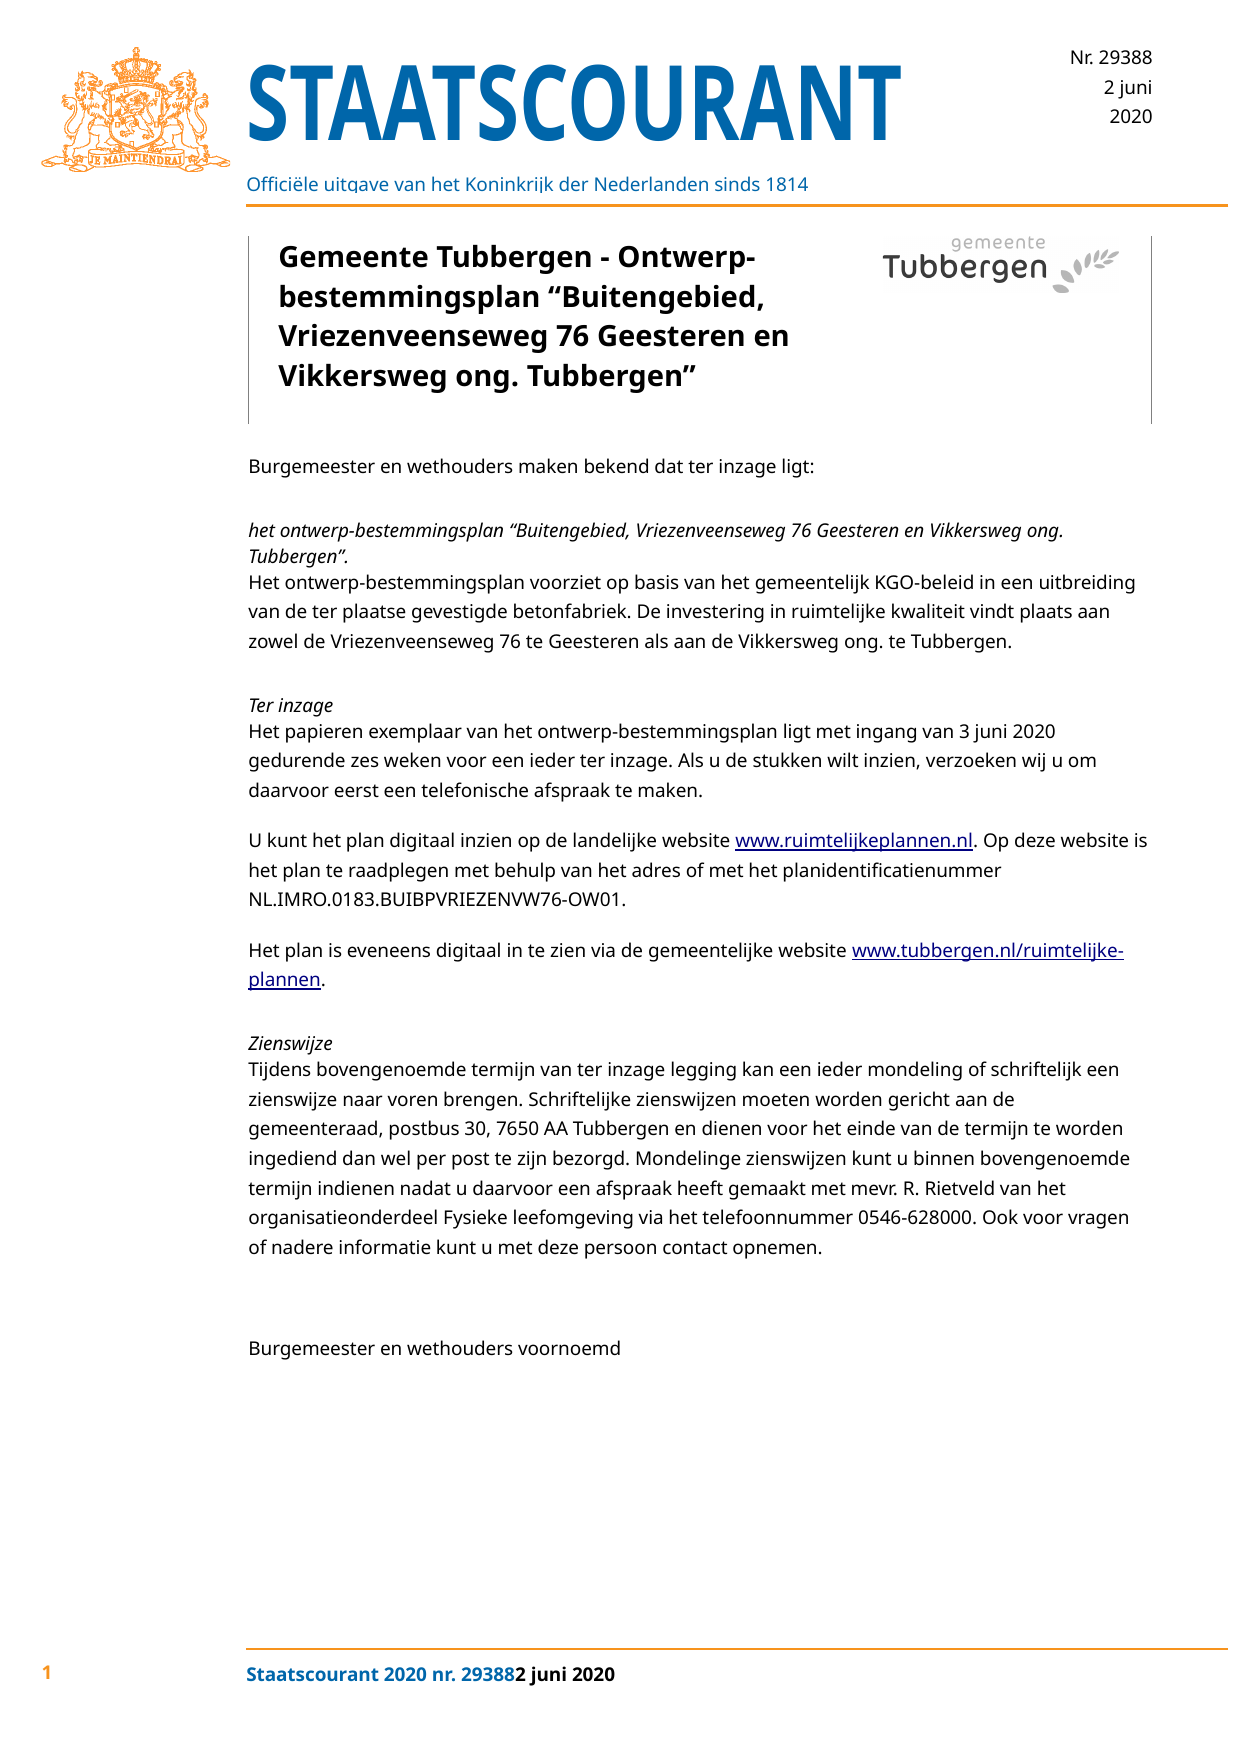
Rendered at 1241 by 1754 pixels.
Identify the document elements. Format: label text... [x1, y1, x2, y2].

picture [882, 236, 1119, 293]
text Burgemeester en wethouders maken bekend dat ter inzage ligt: [248, 454, 1152, 479]
text Het ontwerp-bestemmingsplan voorziet op basis van het gemeentelijk KGO-beleid in een uitbreiding van de ter plaatse gevestigde betonfabriek. De investering in ruimtelijke kwaliteit vindt plaats aan zowel de Vriezenveenseweg 76 te Geesteren als aan de Vikkersweg ong. te Tubbergen. [248, 569, 1152, 654]
text U kunt het plan digitaal inzien op de landelijke website www.ruimtelijkeplannen.nl. Op deze website is het plan te raadplegen met behulp van het adres of met het planidentificatienummer NL.IMRO.0183.BUIBPVRIEZENVW76-OW01. [248, 827, 1152, 912]
picture [41, 47, 231, 172]
text Ter inzage [248, 692, 1152, 718]
text Zienswijze [248, 1031, 1152, 1056]
text Het plan is eveneens digitaal in te zien via de gemeentelijke website www.tubbergen.nl/ruimtelijke-plannen. [248, 937, 1152, 992]
text Het papieren exemplaar van het ontwerp-bestemmingsplan ligt met ingang van 3 juni 2020 gedurende zes weken voor een ieder ter inzage. Als u de stukken wilt inzien, verzoeken wij u om daarvoor eerst een telefonische afspraak te maken. [248, 718, 1152, 803]
text Tijdens bovengenoemde termijn van ter inzage legging kan een ieder mondeling of schriftelijk een zienswijze naar voren brengen. Schriftelijke zienswijzen moeten worden gericht aan de gemeenteraad, postbus 30, 7650 AA Tubbergen en dienen voor het einde van de termijn te worden ingediend dan wel per post te zijn bezorgd. Mondelinge zienswijzen kunt u binnen bovengenoemde termijn indienen nadat u daarvoor een afspraak heeft gemaakt met mevr. R. Rietveld van het organisatieonderdeel Fysieke leefomgeving via het telefoonnummer 0546-628000. Ook voor vragen of nadere informatie kunt u met deze persoon contact opnemen. [248, 1056, 1152, 1259]
table_header [850, 236, 1151, 424]
table_header Gemeente Tubbergen - Ontwerp-bestemmingsplan “Buitengebied, Vriezenveenseweg 76 Geesteren en Vikkersweg ong. Tubbergen” [249, 236, 850, 424]
text Burgemeester en wethouders voornoemd [248, 1335, 1152, 1360]
text het ontwerp-bestemmingsplan “Buitengebied, Vriezenveenseweg 76 Geesteren en Vikkersweg ong. Tubbergen”. [248, 518, 1152, 569]
